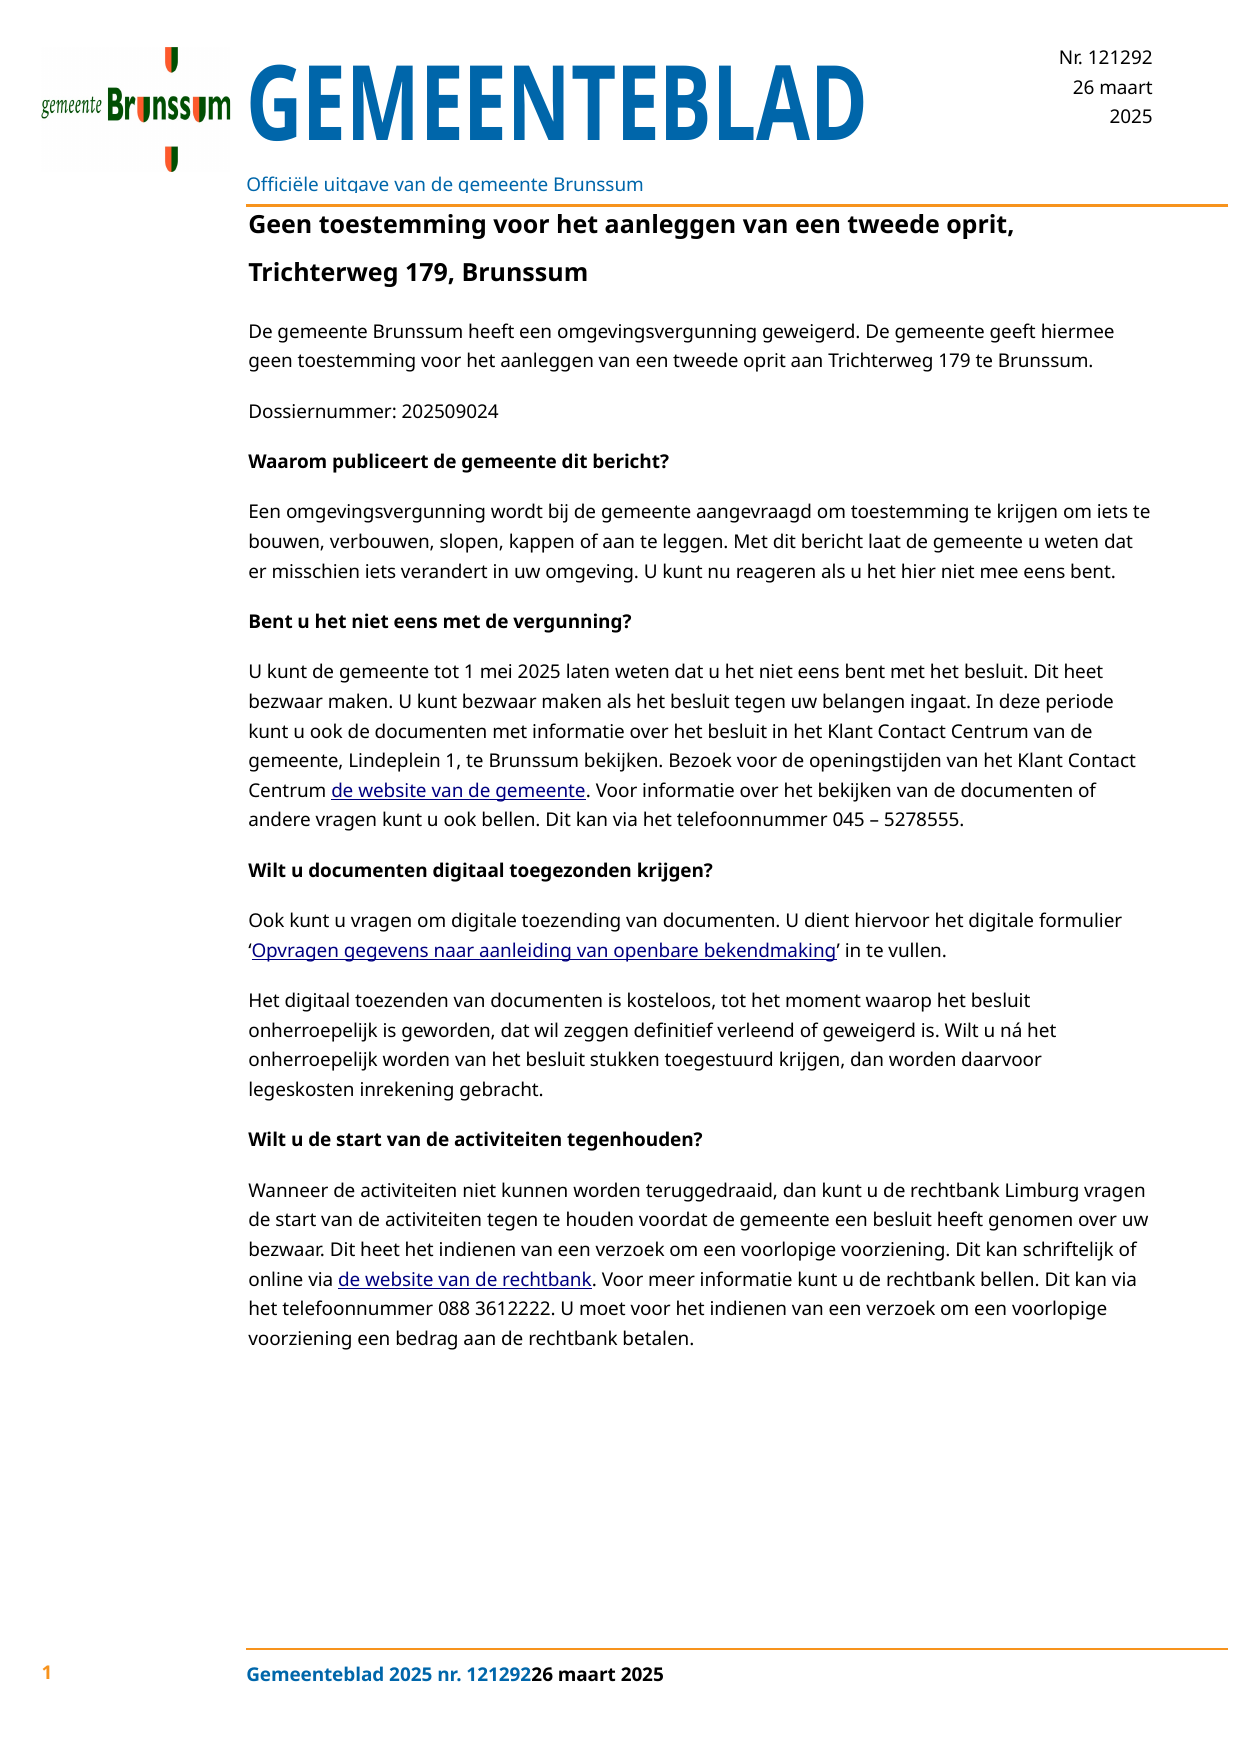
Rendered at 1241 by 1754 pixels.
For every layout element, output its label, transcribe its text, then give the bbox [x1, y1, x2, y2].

text Wilt u de start van de activiteiten tegenhouden? [248, 1127, 1152, 1152]
text Waarom publiceert de gemeente dit bericht? [248, 448, 1152, 474]
text Ook kunt u vragen om digitale toezending van documenten. U dient hiervoor het digitale formulier ‘Opvragen gegevens naar aanleiding van openbare bekendmaking’ in te vullen. [248, 907, 1152, 963]
text Bent u het niet eens met de vergunning? [248, 608, 1152, 634]
text Geen toestemming voor het aanleggen van een tweede oprit, Trichterweg 179, Brunssum [248, 207, 1152, 288]
text U kunt de gemeente tot 1 mei 2025 laten weten dat u het niet eens bent met het besluit. Dit heet bezwaar maken. U kunt bezwaar maken als het besluit tegen uw belangen ingaat. In deze periode kunt u ook de documenten met informatie over het besluit in het Klant Contact Centrum van de gemeente, Lindeplein 1, te Brunssum bekijken. Bezoek voor de openingstijden van het Klant Contact Centrum de website van de gemeente. Voor informatie over het bekijken van de documenten of andere vragen kunt u ook bellen. Dit kan via het telefoonnummer 045 – 5278555. [248, 659, 1152, 832]
text De gemeente Brunssum heeft een omgevingsvergunning geweigerd. De gemeente geeft hiermee geen toestemming voor het aanleggen van een tweede oprit aan Trichterweg 179 te Brunssum. [248, 318, 1152, 373]
text Een omgevingsvergunning wordt bij de gemeente aangevraagd om toestemming te krijgen om iets te bouwen, verbouwen, slopen, kappen of aan te leggen. Met dit bericht laat de gemeente u weten dat er misschien iets verandert in uw omgeving. U kunt nu reageren als u het hier niet mee eens bent. [248, 499, 1152, 584]
text Het digitaal toezenden van documenten is kosteloos, tot het moment waarop het besluit onherroepelijk is geworden, dat wil zeggen definitief verleend of geweigerd is. Wilt u ná het onherroepelijk worden van het besluit stukken toegestuurd krijgen, dan worden daarvoor legeskosten inrekening gebracht. [248, 987, 1152, 1102]
text Wanneer de activiteiten niet kunnen worden teruggedraaid, dan kunt u de rechtbank Limburg vragen de start van de activiteiten tegen te houden voordat de gemeente een besluit heeft genomen over uw bezwaar. Dit heet het indienen van een verzoek om een voorlopige voorziening. Dit kan schriftelijk of online via de website van de rechtbank. Voor meer informatie kunt u de rechtbank bellen. Dit kan via het telefoonnummer 088 3612222. U moet voor het indienen van een verzoek om een voorlopige voorziening een bedrag aan de rechtbank betalen. [248, 1177, 1152, 1351]
picture [41, 47, 231, 172]
text Dossiernummer: 202509024 [248, 398, 1152, 424]
text Wilt u documenten digitaal toegezonden krijgen? [248, 857, 1152, 883]
